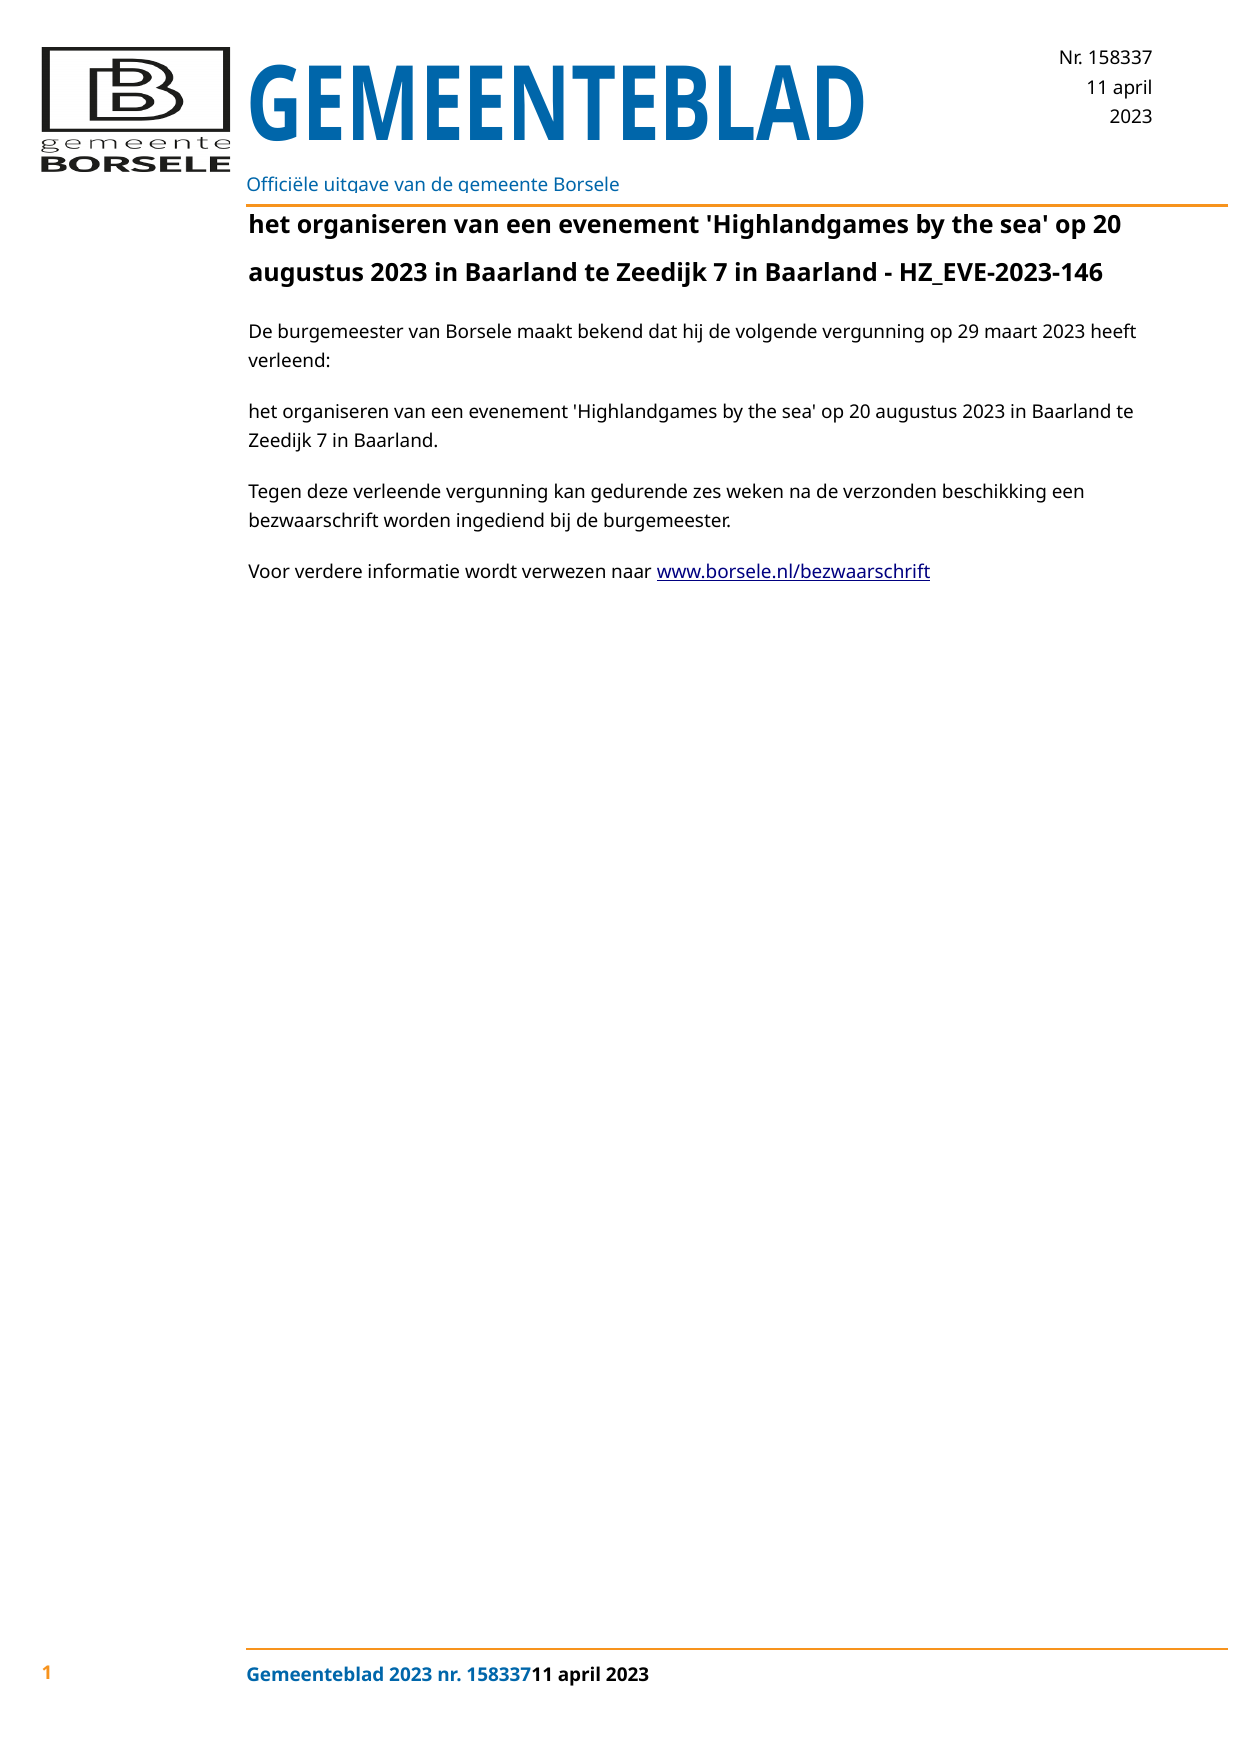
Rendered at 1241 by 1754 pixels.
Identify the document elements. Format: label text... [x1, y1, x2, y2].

picture [41, 47, 231, 172]
text Tegen deze verleende vergunning kan gedurende zes weken na de verzonden beschikking een bezwaarschrift worden ingediend bij de burgemeester. [248, 478, 1152, 533]
text Voor verdere informatie wordt verwezen naar www.borsele.nl/bezwaarschrift [248, 558, 1152, 584]
text het organiseren van een evenement 'Highlandgames by the sea' op 20 augustus 2023 in Baarland te Zeedijk 7 in Baarland. [248, 398, 1152, 453]
text De burgemeester van Borsele maakt bekend dat hij de volgende vergunning op 29 maart 2023 heeft verleend: [248, 318, 1152, 373]
text het organiseren van een evenement 'Highlandgames by the sea' op 20 augustus 2023 in Baarland te Zeedijk 7 in Baarland - HZ_EVE-2023-146 [248, 207, 1152, 288]
